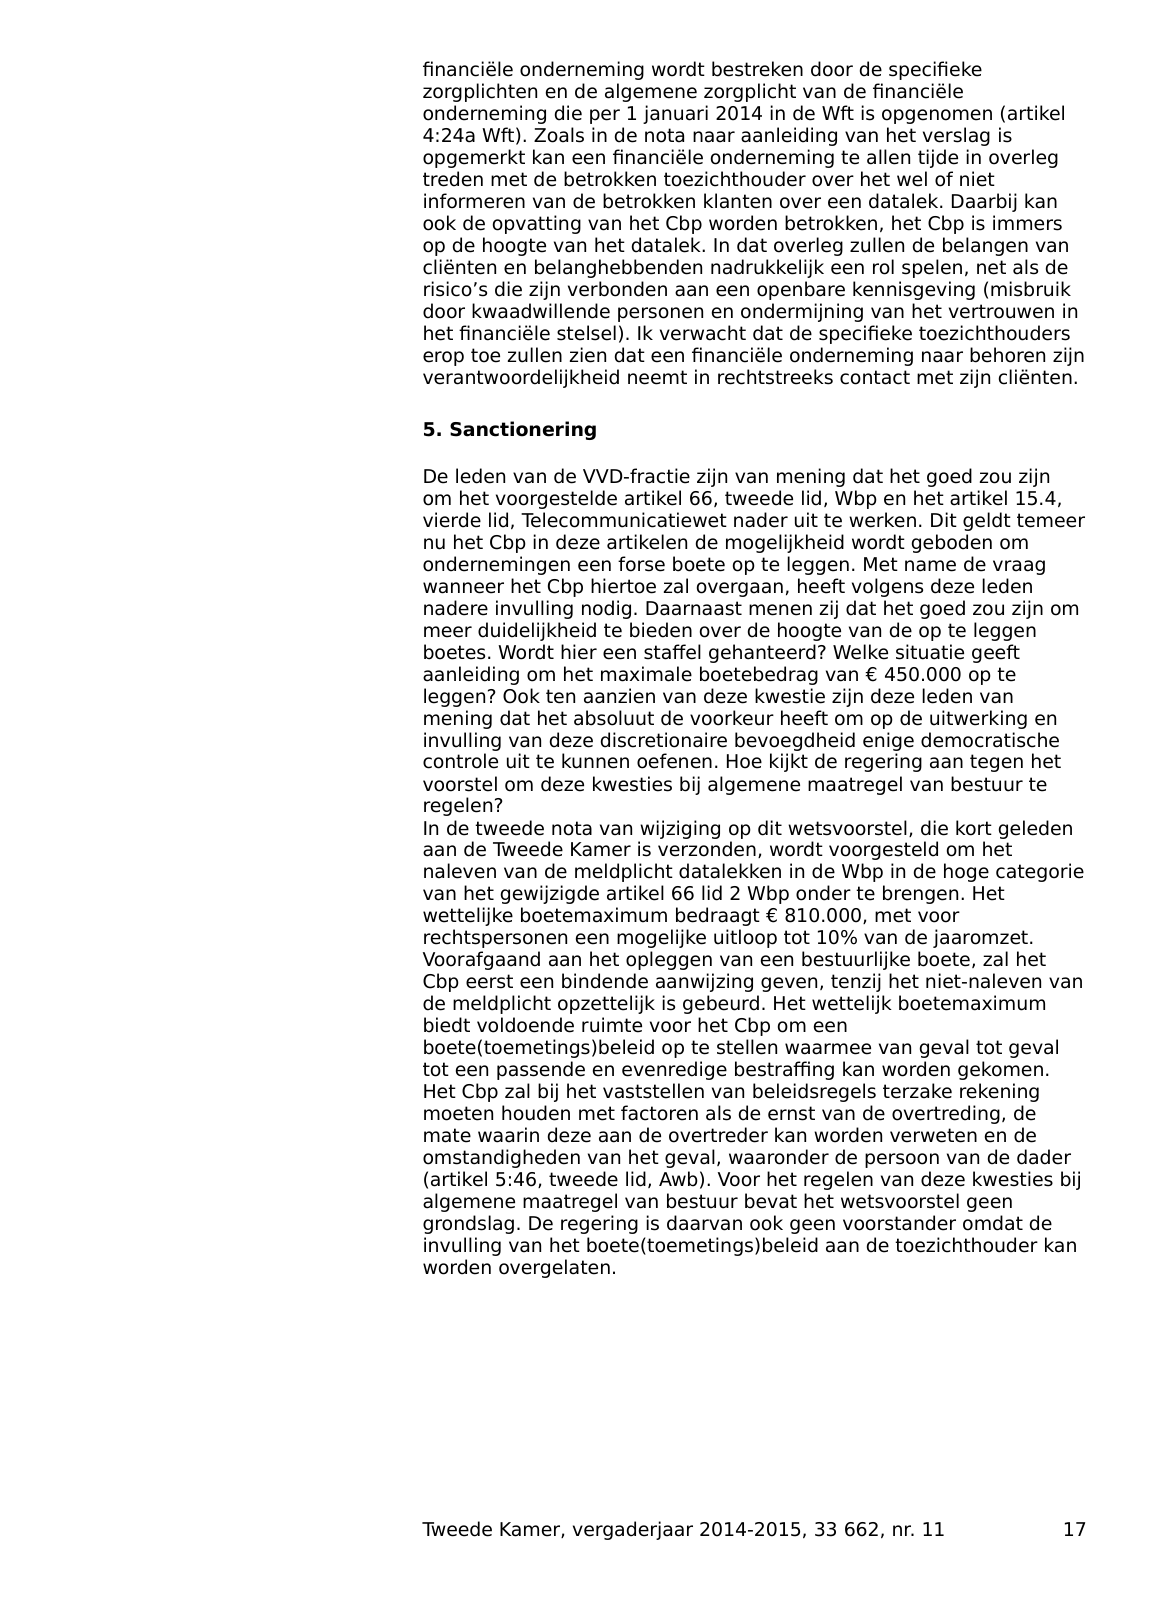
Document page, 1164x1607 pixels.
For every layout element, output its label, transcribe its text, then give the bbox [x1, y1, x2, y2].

text financiële onderneming wordt bestreken door de specifieke zorgplichten en de algemene zorgplicht van de financiële onderneming die per 1 januari 2014 in de Wft is opgenomen (artikel 4:24a Wft). Zoals in de nota naar aanleiding van het verslag is opgemerkt kan een financiële onderneming te allen tijde in overleg treden met de betrokken toezichthouder over het wel of niet informeren van de betrokken klanten over een datalek. Daarbij kan ook de opvatting van het Cbp worden betrokken, het Cbp is immers op de hoogte van het datalek. In dat overleg zullen de belangen van cliënten en belanghebbenden nadrukkelijk een rol spelen, net als de risico’s die zijn verbonden aan een openbare kennisgeving (misbruik door kwaadwillende personen en ondermijning van het vertrouwen in het financiële stelsel). Ik verwacht dat de specifieke toezichthouders erop toe zullen zien dat een financiële onderneming naar behoren zijn verantwoordelijkheid neemt in rechtstreeks contact met zijn cliënten. [422, 59, 1087, 389]
subtitle 5. Sanctionering [422, 419, 1087, 441]
text In de tweede nota van wijziging op dit wetsvoorstel, die kort geleden aan de Tweede Kamer is verzonden, wordt voorgesteld om het naleven van de meldplicht datalekken in de Wbp in de hoge categorie van het gewijzigde artikel 66 lid 2 Wbp onder te brengen. Het wettelijke boetemaximum bedraagt € 810.000, met voor rechtspersonen een mogelijke uitloop tot 10% van de jaaromzet. Voorafgaand aan het opleggen van een bestuurlijke boete, zal het Cbp eerst een bindende aanwijzing geven, tenzij het niet-naleven van de meldplicht opzettelijk is gebeurd. Het wettelijk boetemaximum biedt voldoende ruimte voor het Cbp om een boete(toemetings)beleid op te stellen waarmee van geval tot geval tot een passende en evenredige bestraffing kan worden gekomen. Het Cbp zal bij het vaststellen van beleidsregels terzake rekening moeten houden met factoren als de ernst van de overtreding, de mate waarin deze aan de overtreder kan worden verweten en de omstandigheden van het geval, waaronder de persoon van de dader (artikel 5:46, tweede lid, Awb). Voor het regelen van deze kwesties bij algemene maatregel van bestuur bevat het wetsvoorstel geen grondslag. De regering is daarvan ook geen voorstander omdat de invulling van het boete(toemetings)beleid aan de toezichthouder kan worden overgelaten. [422, 817, 1087, 1279]
text De leden van de VVD-fractie zijn van mening dat het goed zou zijn om het voorgestelde artikel 66, tweede lid, Wbp en het artikel 15.4, vierde lid, Telecommunicatiewet nader uit te werken. Dit geldt temeer nu het Cbp in deze artikelen de mogelijkheid wordt geboden om ondernemingen een forse boete op te leggen. Met name de vraag wanneer het Cbp hiertoe zal overgaan, heeft volgens deze leden nadere invulling nodig. Daarnaast menen zij dat het goed zou zijn om meer duidelijkheid te bieden over de hoogte van de op te leggen boetes. Wordt hier een staffel gehanteerd? Welke situatie geeft aanleiding om het maximale boetebedrag van € 450.000 op te leggen? Ook ten aanzien van deze kwestie zijn deze leden van mening dat het absoluut de voorkeur heeft om op de uitwerking en invulling van deze discretionaire bevoegdheid enige democratische controle uit te kunnen oefenen. Hoe kijkt de regering aan tegen het voorstel om deze kwesties bij algemene maatregel van bestuur te regelen? [422, 466, 1087, 817]
